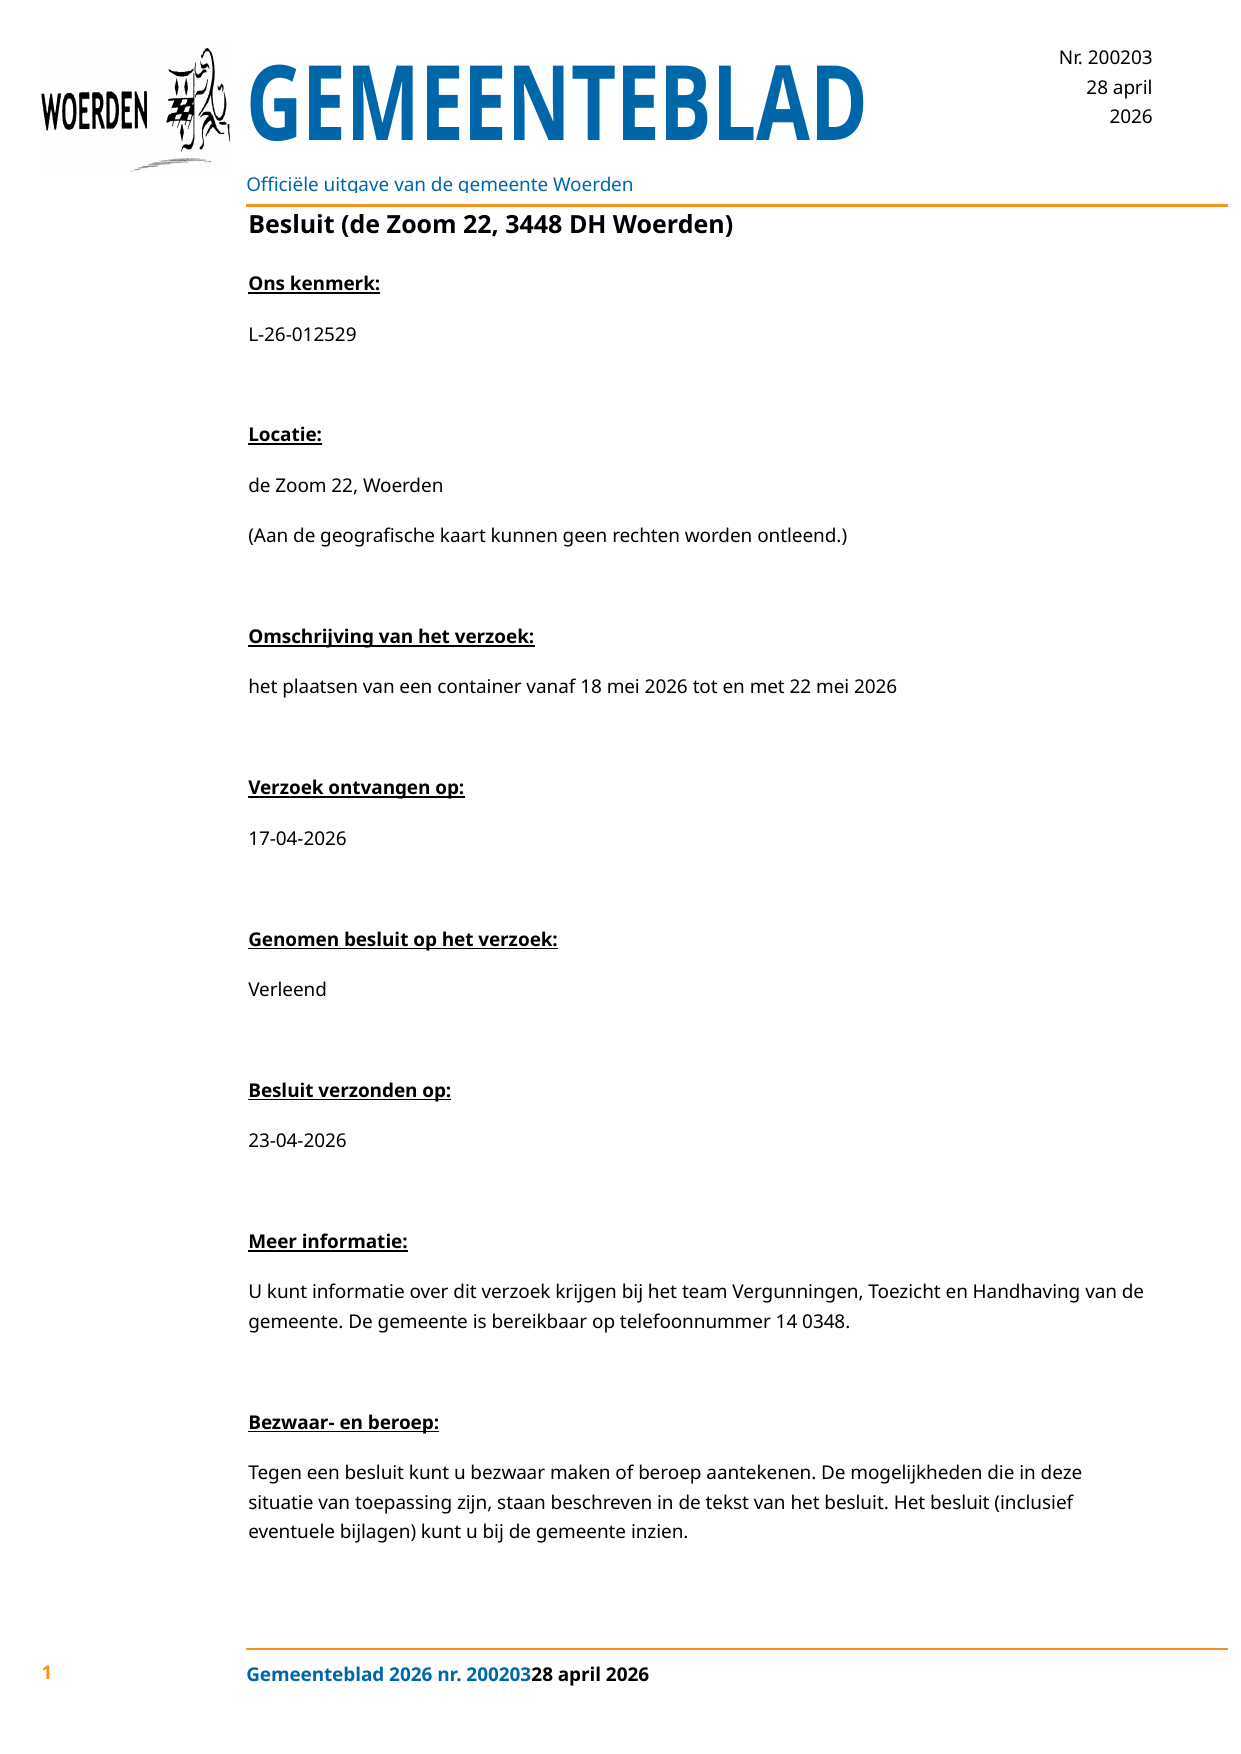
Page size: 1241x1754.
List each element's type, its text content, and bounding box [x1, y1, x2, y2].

text de Zoom 22, Woerden [248, 472, 1152, 498]
text Locatie: [248, 422, 1152, 447]
text U kunt informatie over dit verzoek krijgen bij het team Vergunningen, Toezicht en Handhaving van de gemeente. De gemeente is bereikbaar op telefoonnummer 14 0348. [248, 1279, 1152, 1334]
text Verzoek ontvangen op: [248, 774, 1152, 800]
text (Aan de geografische kaart kunnen geen rechten worden ontleend.) [248, 522, 1152, 548]
text 23-04-2026 [248, 1127, 1152, 1153]
picture [41, 47, 231, 172]
text Meer informatie: [248, 1228, 1152, 1254]
text Genomen besluit op het verzoek: [248, 926, 1152, 951]
text het plaatsen van een container vanaf 18 mei 2026 tot en met 22 mei 2026 [248, 674, 1152, 699]
text 17-04-2026 [248, 825, 1152, 851]
text Besluit verzonden op: [248, 1077, 1152, 1103]
text Omschrijving van het verzoek: [248, 623, 1152, 649]
text Bezwaar- en beroep: [248, 1409, 1152, 1435]
text L-26-012529 [248, 321, 1152, 346]
text Besluit (de Zoom 22, 3448 DH Woerden) [248, 207, 1152, 241]
text Ons kenmerk: [248, 270, 1152, 296]
text Verleend [248, 976, 1152, 1002]
text Tegen een besluit kunt u bezwaar maken of beroep aantekenen. De mogelijkheden die in deze situatie van toepassing zijn, staan beschreven in de tekst van het besluit. Het besluit (inclusief eventuele bijlagen) kunt u bij de gemeente inzien. [248, 1459, 1152, 1544]
